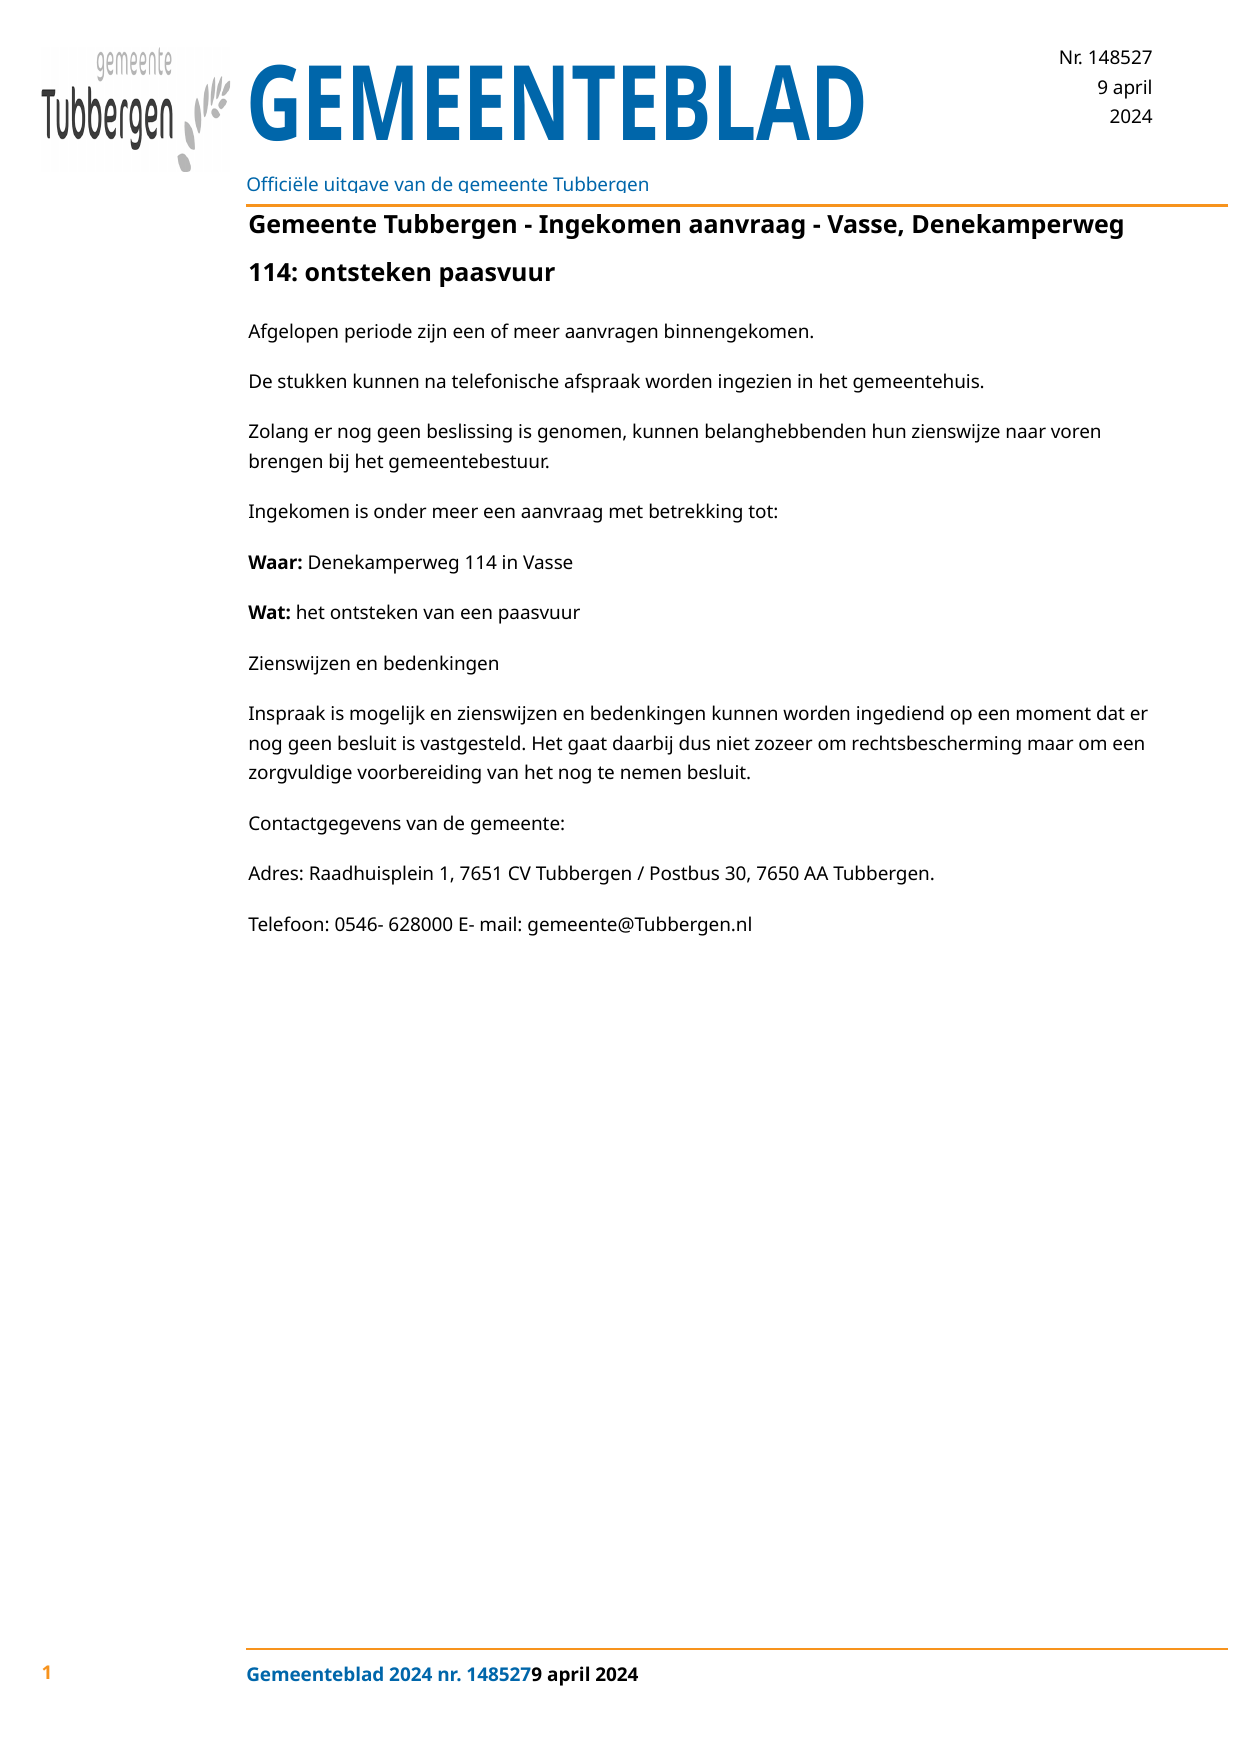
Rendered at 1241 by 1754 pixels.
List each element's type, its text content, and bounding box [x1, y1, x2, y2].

text Inspraak is mogelijk en zienswijzen en bedenkingen kunnen worden ingediend op een moment dat er nog geen besluit is vastgesteld. Het gaat daarbij dus niet zozeer om rechtsbescherming maar om een zorgvuldige voorbereiding van het nog te nemen besluit. [248, 700, 1152, 785]
text Gemeente Tubbergen - Ingekomen aanvraag - Vasse, Denekamperweg 114: ontsteken paasvuur [248, 207, 1152, 288]
text Zolang er nog geen beslissing is genomen, kunnen belanghebbenden hun zienswijze naar voren brengen bij het gemeentebestuur. [248, 419, 1152, 474]
text Wat: het ontsteken van een paasvuur [248, 599, 1152, 625]
text Zienswijzen en bedenkingen [248, 650, 1152, 676]
text Waar: Denekamperweg 114 in Vasse [248, 549, 1152, 575]
picture [41, 47, 231, 172]
text De stukken kunnen na telefonische afspraak worden ingezien in het gemeentehuis. [248, 368, 1152, 394]
text Ingekomen is onder meer een aanvraag met betrekking tot: [248, 499, 1152, 524]
text Telefoon: 0546- 628000 E- mail: gemeente@Tubbergen.nl [248, 911, 1152, 937]
text Afgelopen periode zijn een of meer aanvragen binnengekomen. [248, 318, 1152, 344]
text Adres: Raadhuisplein 1, 7651 CV Tubbergen / Postbus 30, 7650 AA Tubbergen. [248, 860, 1152, 886]
text Contactgegevens van de gemeente: [248, 810, 1152, 836]
